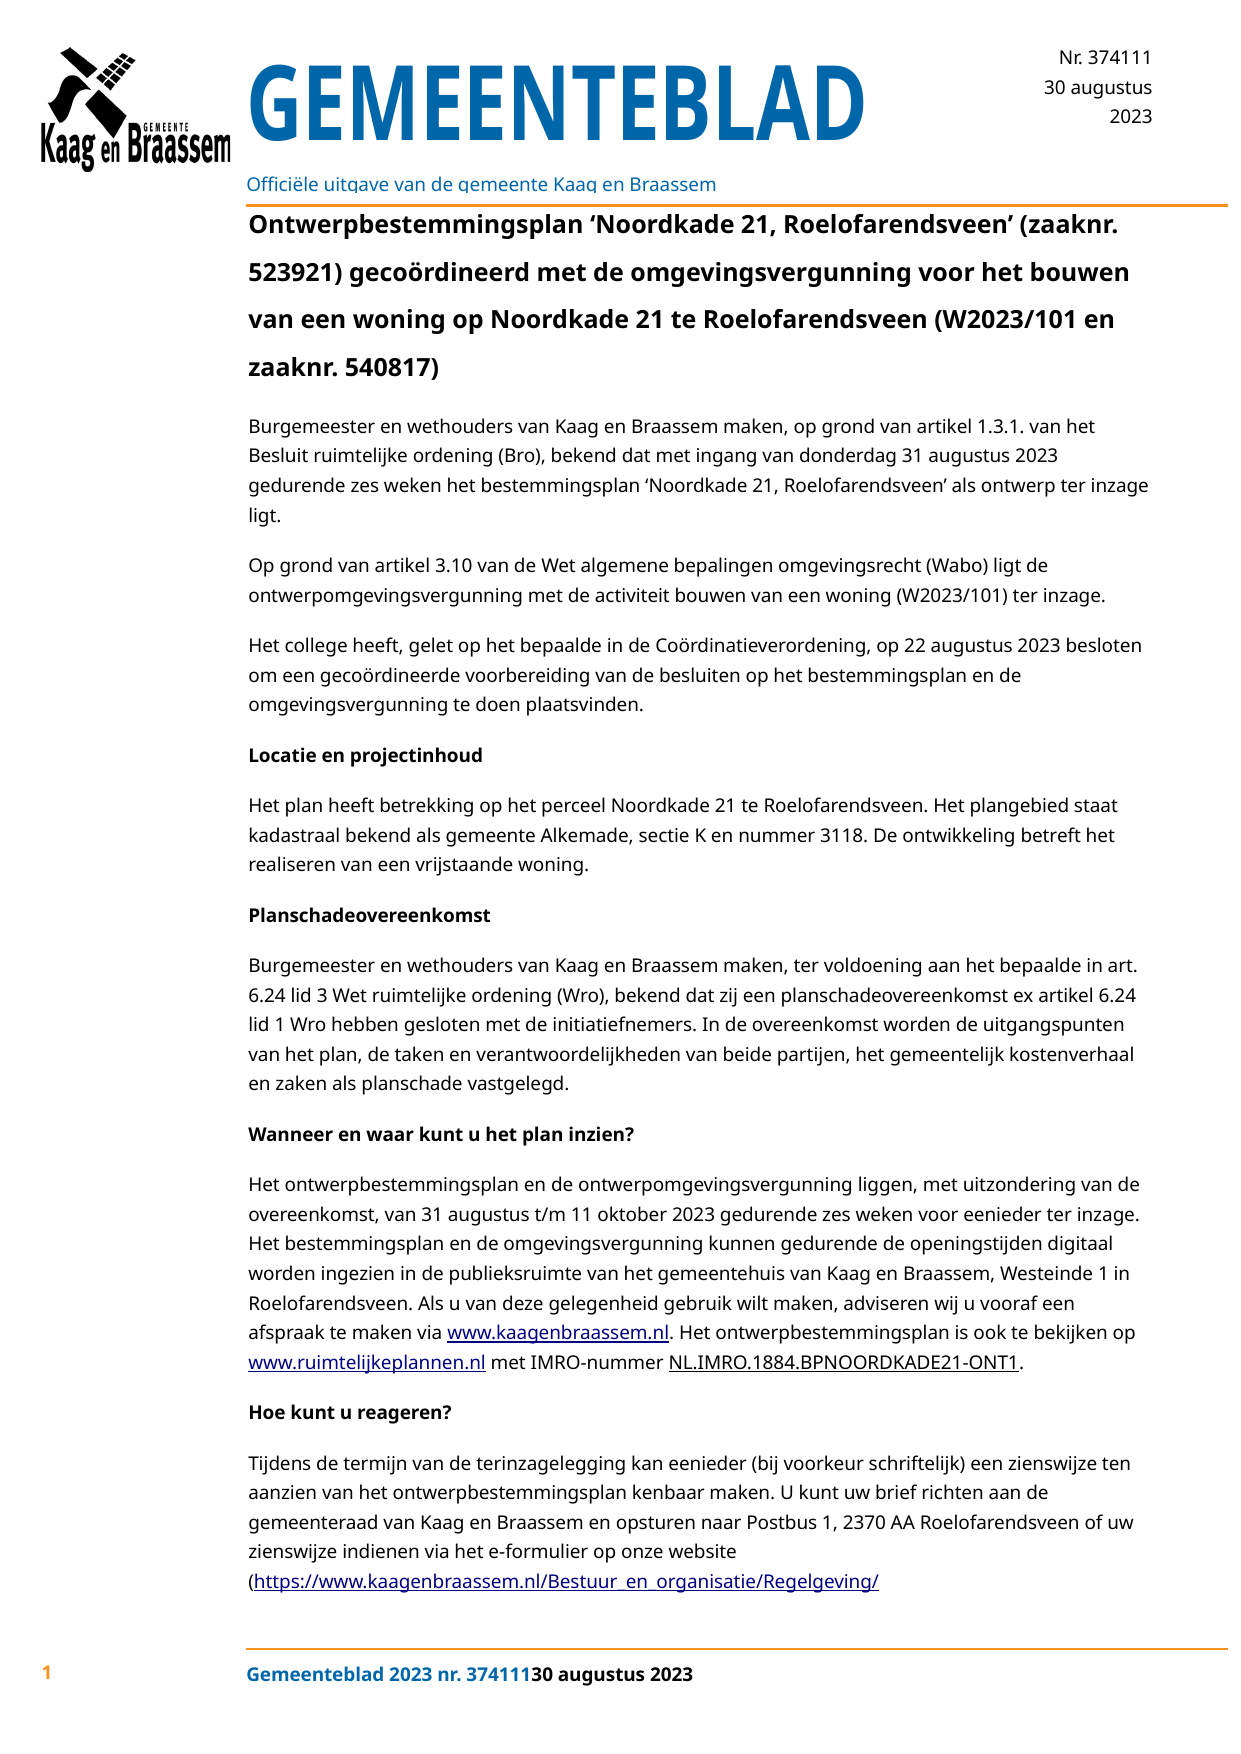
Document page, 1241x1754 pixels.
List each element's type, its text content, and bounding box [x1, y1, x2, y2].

text Hoe kunt u reageren? [248, 1399, 1152, 1425]
text Burgemeester en wethouders van Kaag en Braassem maken, op grond van artikel 1.3.1. van het Besluit ruimtelijke ordening (Bro), bekend dat met ingang van donderdag 31 augustus 2023 gedurende zes weken het bestemmingsplan ‘Noordkade 21, Roelofarendsveen’ als ontwerp ter inzage ligt. [248, 413, 1152, 528]
text Ontwerpbestemmingsplan ‘Noordkade 21, Roelofarendsveen’ (zaaknr. 523921) gecoördineerd met de omgevingsvergunning voor het bouwen van een woning op Noordkade 21 te Roelofarendsveen (W2023/101 en zaaknr. 540817) [248, 207, 1152, 384]
text Het ontwerpbestemmingsplan en de ontwerpomgevingsvergunning liggen, met uitzondering van de overeenkomst, van 31 augustus t/m 11 oktober 2023 gedurende zes weken voor eenieder ter inzage. Het bestemmingsplan en de omgevingsvergunning kunnen gedurende de openingstijden digitaal worden ingezien in de publieksruimte van het gemeentehuis van Kaag en Braassem, Westeinde 1 in Roelofarendsveen. Als u van deze gelegenheid gebruik wilt maken, adviseren wij u vooraf een afspraak te maken via www.kaagenbraassem.nl. Het ontwerpbestemmingsplan is ook te bekijken op www.ruimtelijkeplannen.nl met IMRO-nummer NL.IMRO.1884.BPNOORDKADE21-ONT1. [248, 1171, 1152, 1375]
text Planschadeovereenkomst [248, 902, 1152, 928]
text Het plan heeft betrekking op het perceel Noordkade 21 te Roelofarendsveen. Het plangebied staat kadastraal bekend als gemeente Alkemade, sectie K en nummer 3118. De ontwikkeling betreft het realiseren van een vrijstaande woning. [248, 792, 1152, 877]
text Het college heeft, gelet op het bepaalde in de Coördinatieverordening, op 22 augustus 2023 besloten om een gecoördineerde voorbereiding van de besluiten op het bestemmingsplan en de omgevingsvergunning te doen plaatsvinden. [248, 632, 1152, 717]
text Tijdens de termijn van de terinzagelegging kan eenieder (bij voorkeur schriftelijk) een zienswijze ten aanzien van het ontwerpbestemmingsplan kenbaar maken. U kunt uw brief richten aan de gemeenteraad van Kaag en Braassem en opsturen naar Postbus 1, 2370 AA Roelofarendsveen of uw zienswijze indienen via het e-formulier op onze website (https://www.kaagenbraassem.nl/Bestuur_en_organisatie/Regelgeving/ [248, 1450, 1152, 1594]
text Op grond van artikel 3.10 van de Wet algemene bepalingen omgevingsrecht (Wabo) ligt de ontwerpomgevingsvergunning met de activiteit bouwen van een woning (W2023/101) ter inzage. [248, 552, 1152, 608]
text Locatie en projectinhoud [248, 742, 1152, 768]
text Wanneer en waar kunt u het plan inzien? [248, 1121, 1152, 1147]
picture [41, 47, 231, 172]
text Burgemeester en wethouders van Kaag en Braassem maken, ter voldoening aan het bepaalde in art. 6.24 lid 3 Wet ruimtelijke ordening (Wro), bekend dat zij een planschadeovereenkomst ex artikel 6.24 lid 1 Wro hebben gesloten met de initiatiefnemers. In de overeenkomst worden de uitgangspunten van het plan, de taken en verantwoordelijkheden van beide partijen, het gemeentelijk kostenverhaal en zaken als planschade vastgelegd. [248, 952, 1152, 1096]
